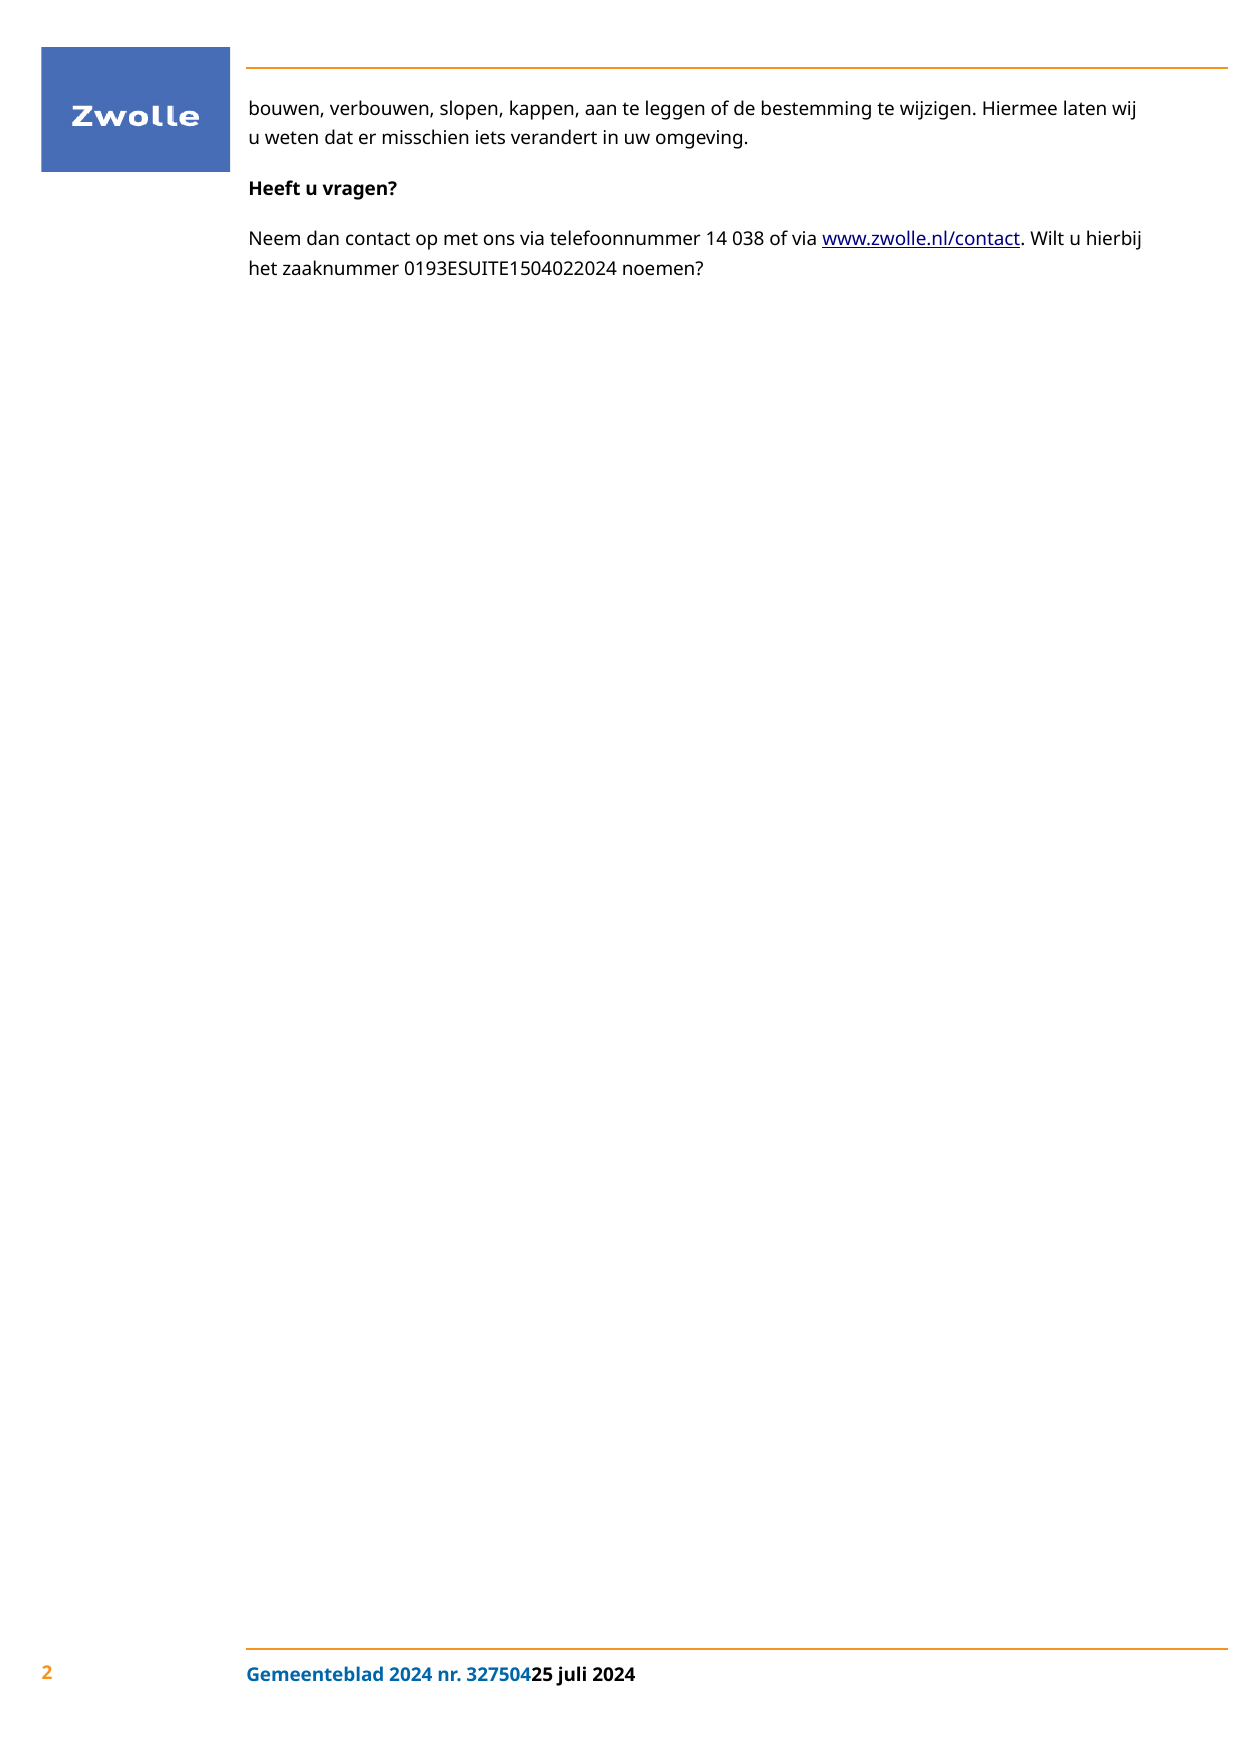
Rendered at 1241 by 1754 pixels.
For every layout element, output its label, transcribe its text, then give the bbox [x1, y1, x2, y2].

text bouwen, verbouwen, slopen, kappen, aan te leggen of de bestemming te wijzigen. Hiermee laten wij u weten dat er misschien iets verandert in uw omgeving. [248, 95, 1152, 150]
text Neem dan contact op met ons via telefoonnummer 14 038 of via www.zwolle.nl/contact. Wilt u hierbij het zaaknummer 0193ESUITE1504022024 noemen? [248, 225, 1152, 281]
picture [41, 47, 231, 172]
text Heeft u vragen? [248, 175, 1152, 201]
